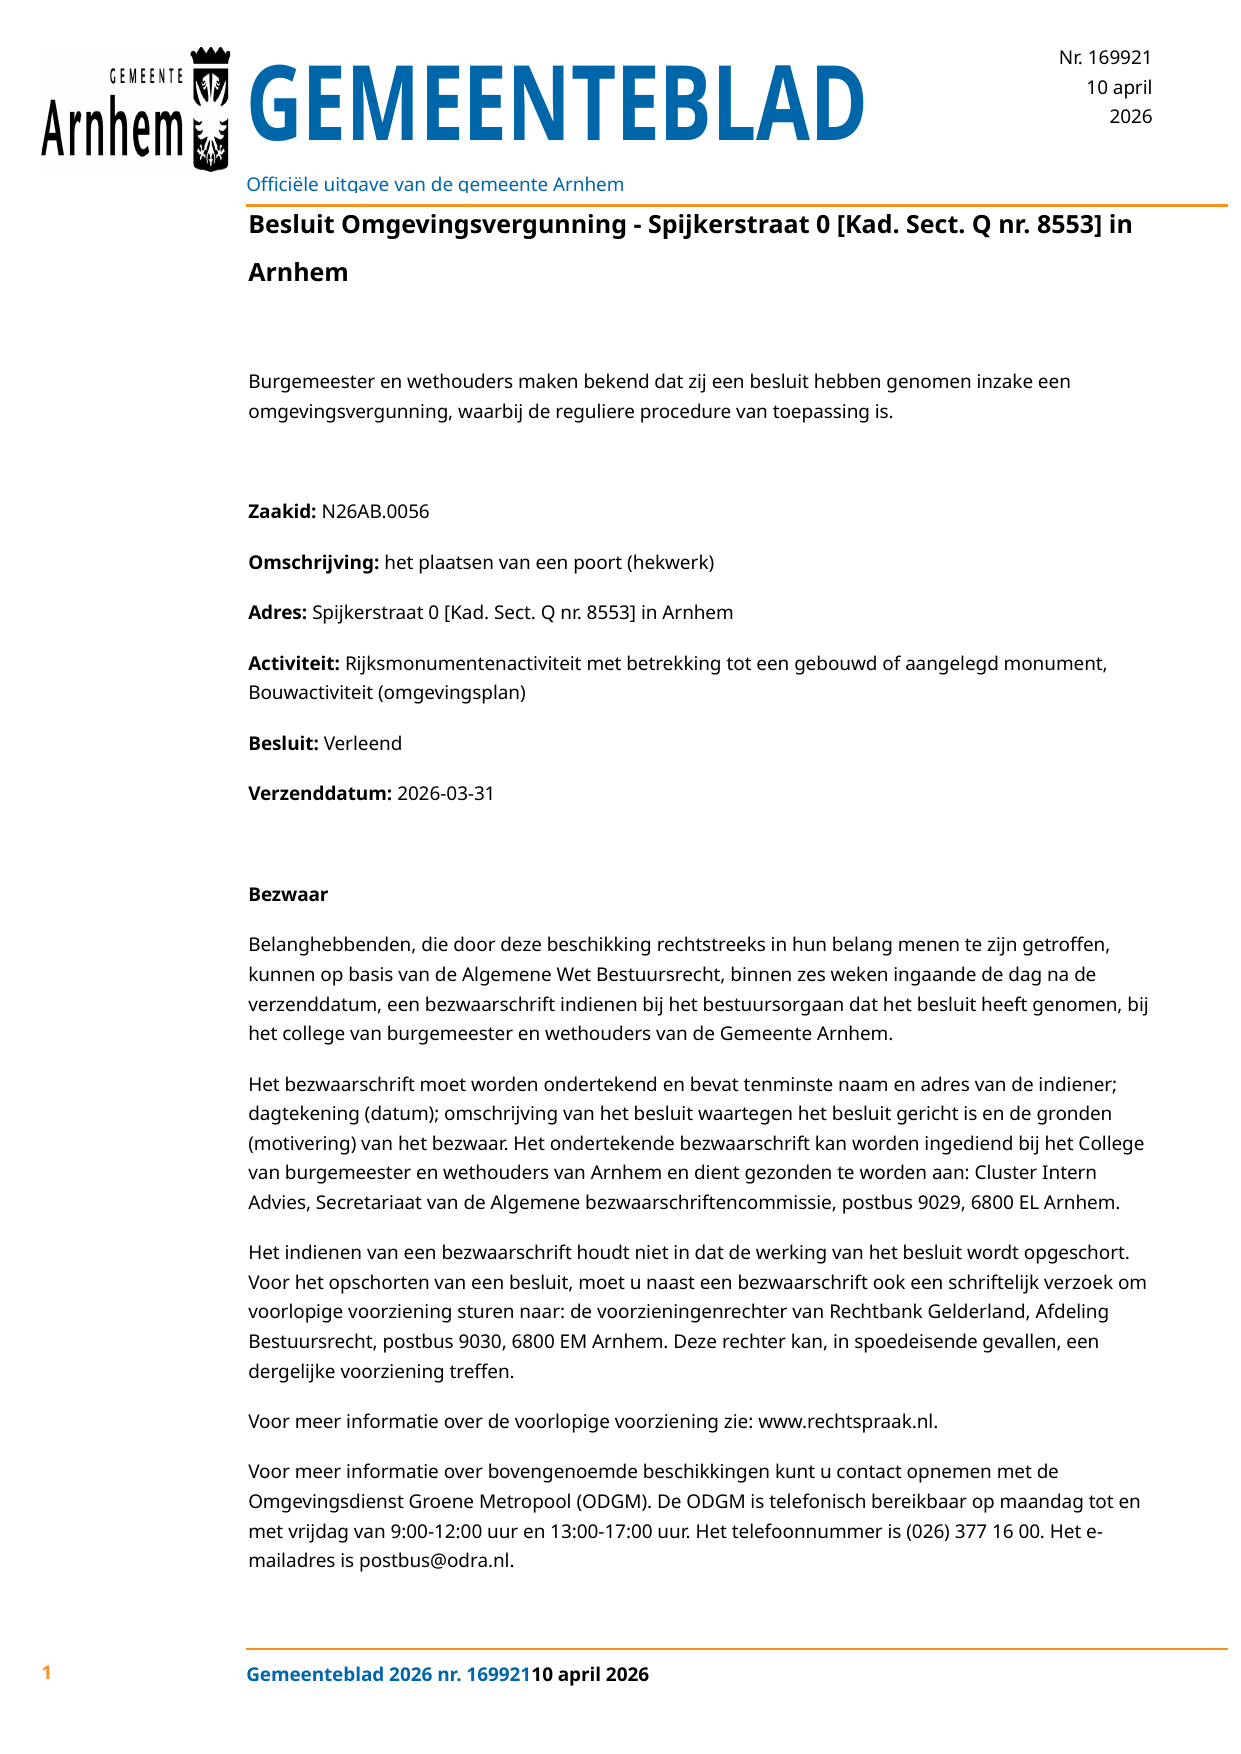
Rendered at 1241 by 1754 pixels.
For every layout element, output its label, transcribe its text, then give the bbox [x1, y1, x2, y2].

text Voor meer informatie over bovengenoemde beschikkingen kunt u contact opnemen met de Omgevingsdienst Groene Metropool (ODGM). De ODGM is telefonisch bereikbaar op maandag tot en met vrijdag van 9:00-12:00 uur en 13:00-17:00 uur. Het telefoonnummer is (026) 377 16 00. Het e-mailadres is postbus@odra.nl. [248, 1459, 1152, 1573]
text Zaakid: N26AB.0056 [248, 499, 1152, 524]
text Verzenddatum: 2026-03-31 [248, 780, 1152, 806]
text Besluit: Verleend [248, 730, 1152, 756]
text Besluit Omgevingsvergunning - Spijkerstraat 0 [Kad. Sect. Q nr. 8553] in Arnhem [248, 207, 1152, 288]
text Burgemeester en wethouders maken bekend dat zij een besluit hebben genomen inzake een omgevingsvergunning, waarbij de reguliere procedure van toepassing is. [248, 368, 1152, 424]
text Activiteit: Rijksmonumentenactiviteit met betrekking tot een gebouwd of aangelegd monument, Bouwactiviteit (omgevingsplan) [248, 650, 1152, 705]
text Belanghebbenden, die door deze beschikking rechtstreeks in hun belang menen te zijn getroffen, kunnen op basis van de Algemene Wet Bestuursrecht, binnen zes weken ingaande de dag na de verzenddatum, een bezwaarschrift indienen bij het bestuursorgaan dat het besluit heeft genomen, bij het college van burgemeester en wethouders van de Gemeente Arnhem. [248, 932, 1152, 1046]
text Voor meer informatie over de voorlopige voorziening zie: www.rechtspraak.nl. [248, 1408, 1152, 1434]
text Omschrijving: het plaatsen van een poort (hekwerk) [248, 549, 1152, 575]
text Bezwaar [248, 881, 1152, 907]
picture [41, 47, 231, 172]
text Adres: Spijkerstraat 0 [Kad. Sect. Q nr. 8553] in Arnhem [248, 599, 1152, 625]
text Het indienen van een bezwaarschrift houdt niet in dat de werking van het besluit wordt opgeschort. Voor het opschorten van een besluit, moet u naast een bezwaarschrift ook een schriftelijk verzoek om voorlopige voorziening sturen naar: de voorzieningenrechter van Rechtbank Gelderland, Afdeling Bestuursrecht, postbus 9030, 6800 EM Arnhem. Deze rechter kan, in spoedeisende gevallen, een dergelijke voorziening treffen. [248, 1239, 1152, 1384]
text Het bezwaarschrift moet worden ondertekend en bevat tenminste naam en adres van de indiener; dagtekening (datum); omschrijving van het besluit waartegen het besluit gericht is en de gronden (motivering) van het bezwaar. Het ondertekende bezwaarschrift kan worden ingediend bij het College van burgemeester en wethouders van Arnhem en dient gezonden te worden aan: Cluster Intern Advies, Secretariaat van de Algemene bezwaarschriftencommissie, postbus 9029, 6800 EL Arnhem. [248, 1071, 1152, 1215]
